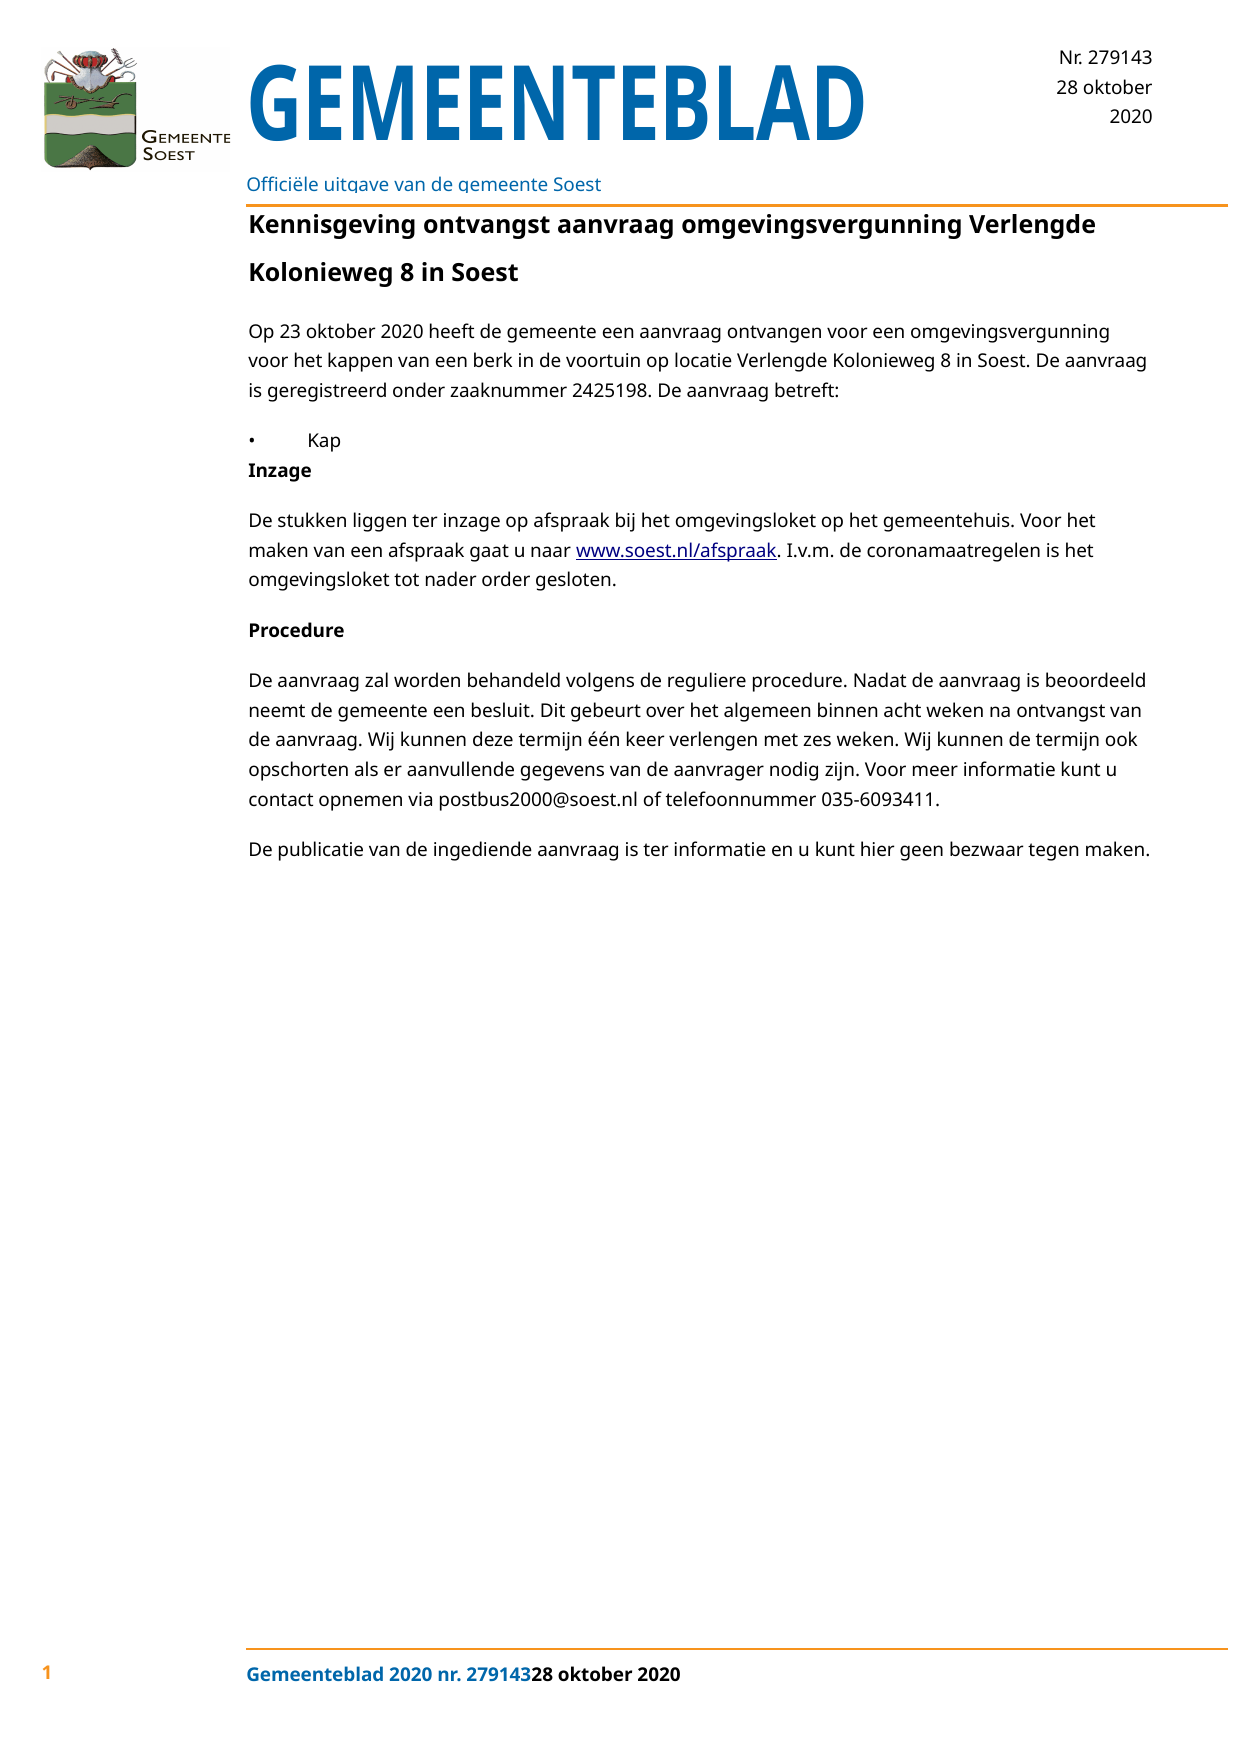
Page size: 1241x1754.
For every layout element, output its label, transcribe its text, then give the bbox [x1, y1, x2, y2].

picture [41, 47, 231, 172]
text De stukken liggen ter inzage op afspraak bij het omgevingsloket op het gemeentehuis. Voor het maken van een afspraak gaat u naar www.soest.nl/afspraak. I.v.m. de coronamaatregelen is het omgevingsloket tot nader order gesloten. [248, 507, 1152, 592]
list Kap [248, 427, 1152, 453]
text Inzage [248, 457, 1152, 483]
text De publicatie van de ingediende aanvraag is ter informatie en u kunt hier geen bezwaar tegen maken. [248, 836, 1152, 862]
text Procedure [248, 617, 1152, 643]
text Op 23 oktober 2020 heeft de gemeente een aanvraag ontvangen voor een omgevingsvergunning voor het kappen van een berk in de voortuin op locatie Verlengde Kolonieweg 8 in Soest. De aanvraag is geregistreerd onder zaaknummer 2425198. De aanvraag betreft: [248, 318, 1152, 403]
text Kennisgeving ontvangst aanvraag omgevingsvergunning Verlengde Kolonieweg 8 in Soest [248, 207, 1152, 288]
text De aanvraag zal worden behandeld volgens de reguliere procedure. Nadat de aanvraag is beoordeeld neemt de gemeente een besluit. Dit gebeurt over het algemeen binnen acht weken na ontvangst van de aanvraag. Wij kunnen deze termijn één keer verlengen met zes weken. Wij kunnen de termijn ook opschorten als er aanvullende gegevens van de aanvrager nodig zijn. Voor meer informatie kunt u contact opnemen via postbus2000@soest.nl of telefoonnummer 035-6093411. [248, 667, 1152, 812]
